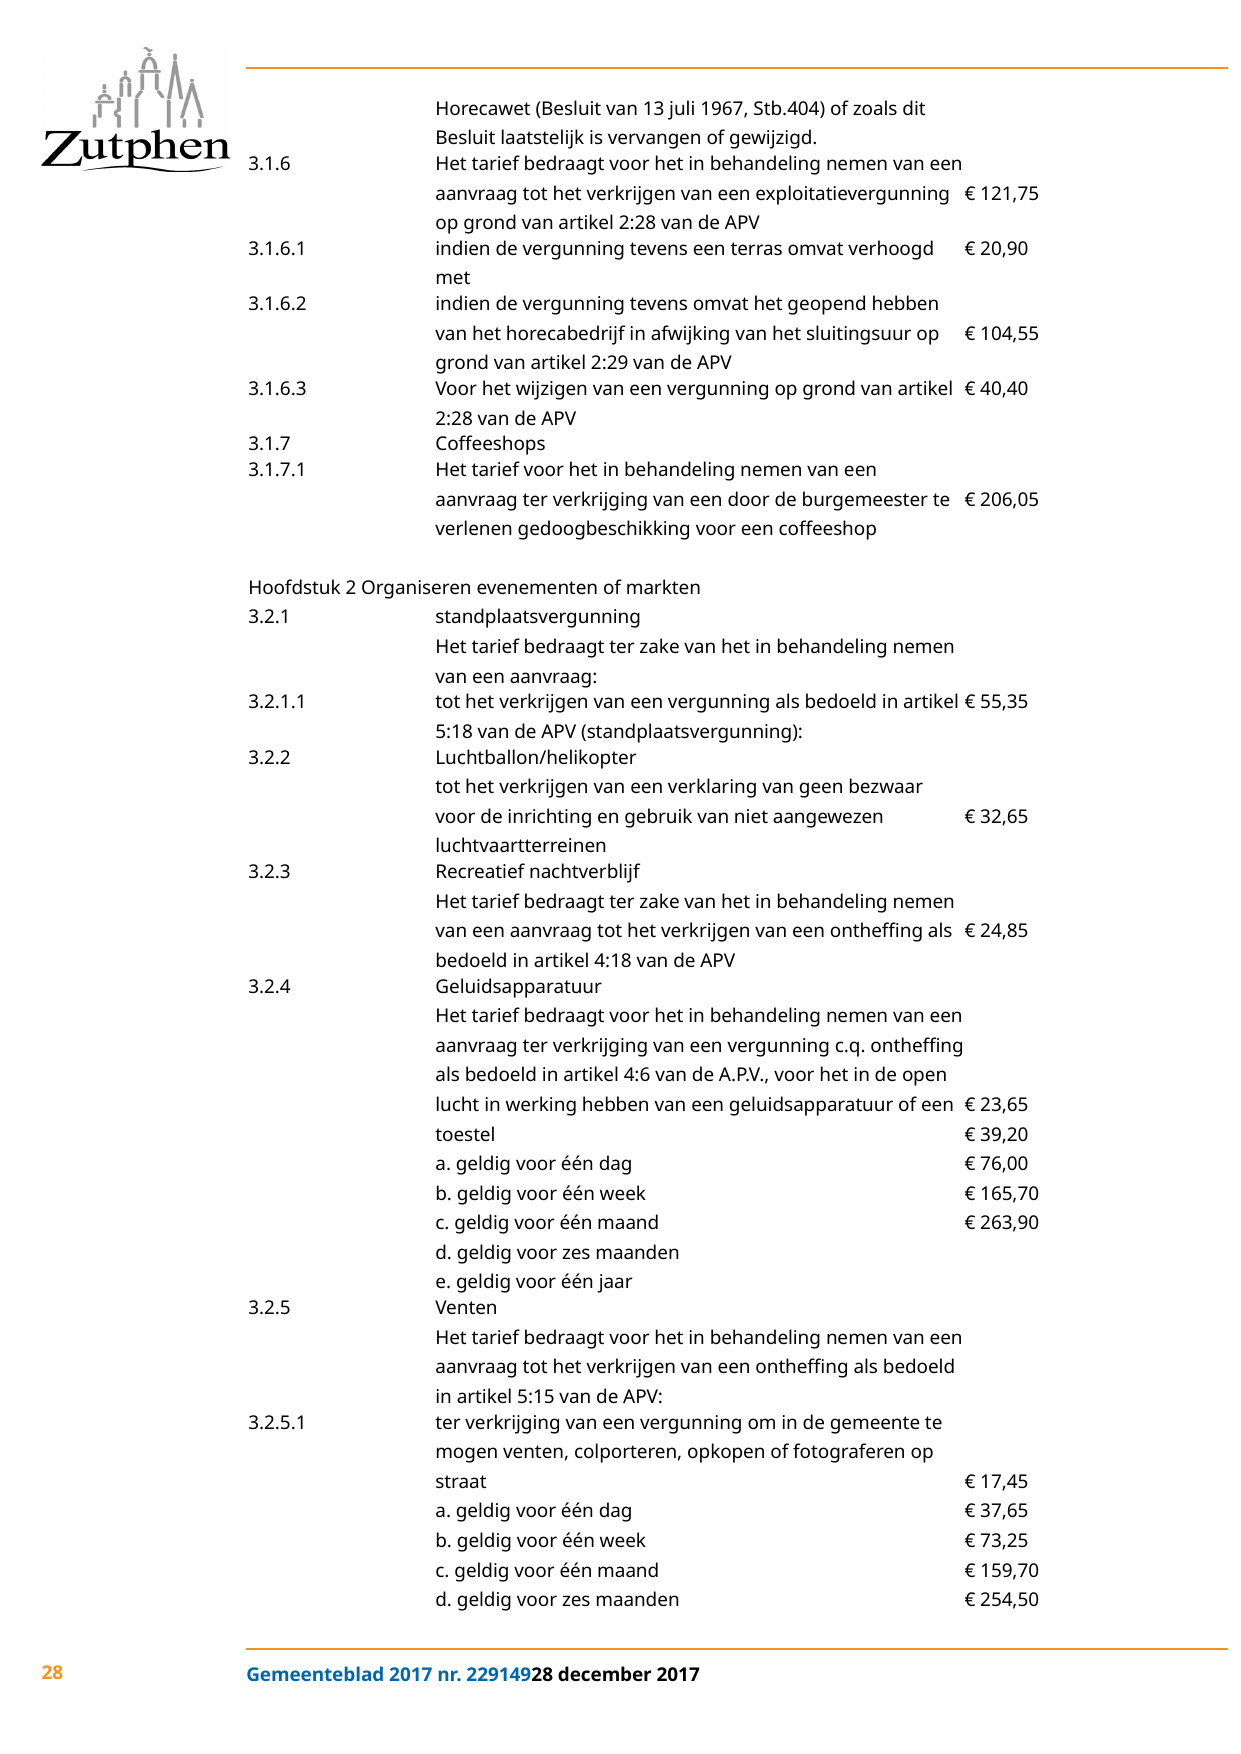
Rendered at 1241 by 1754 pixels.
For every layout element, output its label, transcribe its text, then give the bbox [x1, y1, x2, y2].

table_cell Het tarief bedraagt voor het in behandeling nemen van een aanvraag tot het verkrijgen van een exploitatievergunning op grond van artikel 2:28 van de APV [435, 150, 964, 235]
table_cell € 17,45 € 37,65 € 73,25 € 159,70 € 254,50 [964, 1409, 1152, 1612]
table_cell € 20,90 [964, 235, 1152, 290]
table_cell ter verkrijging van een vergunning om in de gemeente te mogen venten, colporteren, opkopen of fotograferen op straat a. geldig voor één dag b. geldig voor één week c. geldig voor één maand d. geldig voor zes maanden [435, 1409, 964, 1612]
table_cell Recreatief nachtverblijf Het tarief bedraagt ter zake van het in behandeling nemen van een aanvraag tot het verkrijgen van een ontheffing als bedoeld in artikel 4:18 van de APV [435, 858, 964, 973]
table_cell 3.1.6.2 [248, 290, 435, 375]
table_cell € 121,75 [964, 150, 1152, 235]
table_header 3.2.1 [248, 604, 435, 688]
table_cell € 23,65 € 39,20 € 76,00 € 165,70 € 263,90 [964, 973, 1152, 1294]
table_cell 3.1.6.1 [248, 235, 435, 290]
table_cell Geluidsapparatuur Het tarief bedraagt voor het in behandeling nemen van een aanvraag ter verkrijging van een vergunning c.q. ontheffing als bedoeld in artikel 4:6 van de A.P.V., voor het in de open lucht in werking hebben van een geluidsapparatuur of een toestel a. geldig voor één dag b. geldig voor één week c. geldig voor één maand d. geldig voor zes maanden e. geldig voor één jaar [435, 973, 964, 1294]
table_cell 3.2.5 [248, 1294, 435, 1409]
table_cell Coffeeshops [435, 431, 964, 456]
table_header standplaatsvergunning Het tarief bedraagt ter zake van het in behandeling nemen van een aanvraag: [435, 604, 964, 688]
table_cell [964, 1294, 1152, 1409]
table_cell 3.2.1.1 [248, 689, 435, 744]
table_cell Het tarief voor het in behandeling nemen van een aanvraag ter verkrijging van een door de burgemeester te verlenen gedoogbeschikking voor een coffeeshop [435, 456, 964, 541]
table_cell 3.2.2 [248, 744, 435, 858]
table_cell 3.2.5.1 [248, 1409, 435, 1612]
table_cell Venten Het tarief bedraagt voor het in behandeling nemen van een aanvraag tot het verkrijgen van een ontheffing als bedoeld in artikel 5:15 van de APV: [435, 1294, 964, 1409]
picture [41, 47, 231, 172]
table_cell € 104,55 [964, 290, 1152, 375]
table_cell indien de vergunning tevens een terras omvat verhoogd met [435, 235, 964, 290]
table_cell [964, 431, 1152, 456]
table_cell € 40,40 [964, 375, 1152, 431]
table_cell € 32,65 [964, 744, 1152, 858]
table_cell 3.1.7.1 [248, 456, 435, 541]
table_cell Voor het wijzigen van een vergunning op grond van artikel 2:28 van de APV [435, 375, 964, 431]
table_cell Luchtballon/helikopter tot het verkrijgen van een verklaring van geen bezwaar voor de inrichting en gebruik van niet aangewezen luchtvaartterreinen [435, 744, 964, 858]
table_cell 3.1.6 [248, 150, 435, 235]
table_cell 3.1.6.3 [248, 375, 435, 431]
table_cell € 24,85 [964, 858, 1152, 973]
table_cell [248, 95, 435, 150]
table_cell 3.1.7 [248, 431, 435, 456]
table_cell tot het verkrijgen van een vergunning als bedoeld in artikel 5:18 van de APV (standplaatsvergunning): [435, 689, 964, 744]
table_cell € 206,05 [964, 456, 1152, 541]
text Hoofdstuk 2 Organiseren evenementen of markten [248, 574, 1152, 600]
table_cell Horecawet (Besluit van 13 juli 1967, Stb.404) of zoals dit Besluit laatstelijk is vervangen of gewijzigd. [435, 95, 964, 150]
table_cell € 55,35 [964, 689, 1152, 744]
table_header [964, 604, 1152, 688]
table_cell indien de vergunning tevens omvat het geopend hebben van het horecabedrijf in afwijking van het sluitingsuur op grond van artikel 2:29 van de APV [435, 290, 964, 375]
table_cell 3.2.3 [248, 858, 435, 973]
table_cell 3.2.4 [248, 973, 435, 1294]
table_cell [964, 95, 1152, 150]
